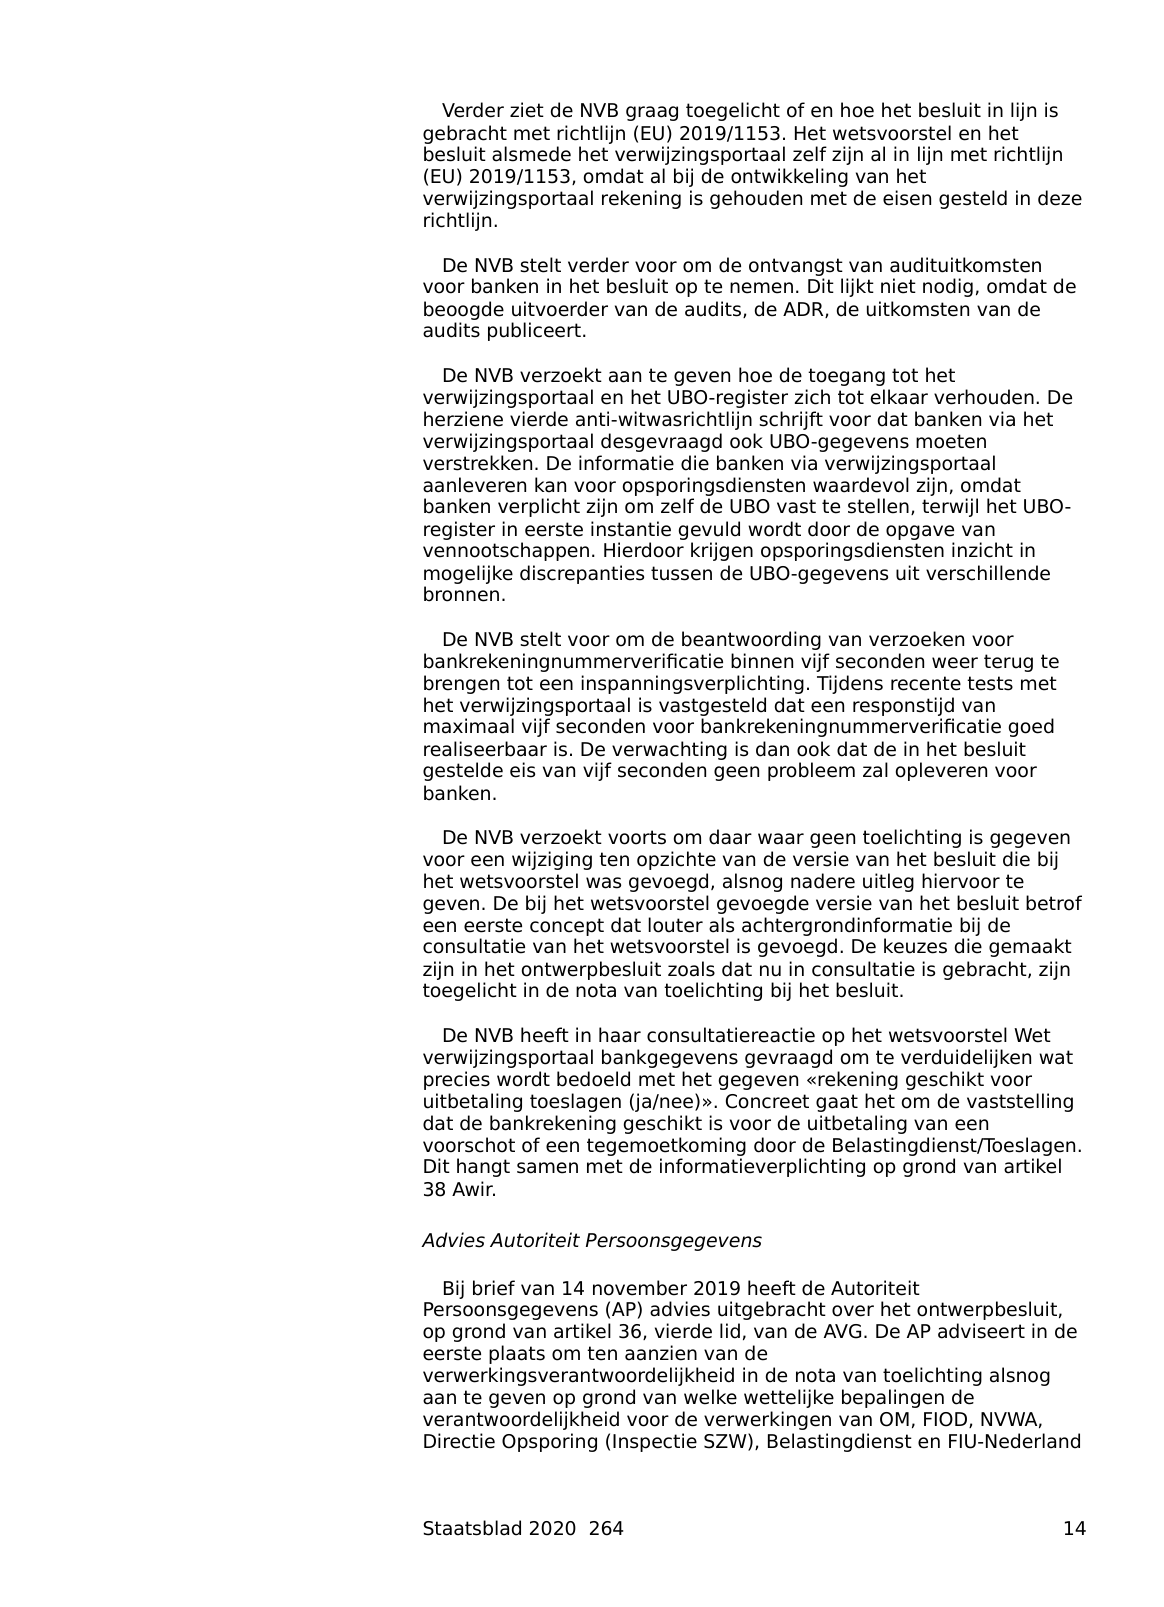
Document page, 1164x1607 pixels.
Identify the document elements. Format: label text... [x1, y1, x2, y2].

text De NVB heeft in haar consultatiereactie op het wetsvoorstel Wet verwijzingsportaal bankgegevens gevraagd om te verduidelijken wat precies wordt bedoeld met het gegeven «rekening geschikt voor uitbetaling toeslagen (ja/nee)». Concreet gaat het om de vaststelling dat de bankrekening geschikt is voor de uitbetaling van een voorschot of een tegemoetkoming door de Belastingdienst/Toeslagen. Dit hangt samen met de informatieverplichting op grond van artikel 38 Awir. [422, 1024, 1087, 1200]
text De NVB stelt verder voor om de ontvangst van audituitkomsten voor banken in het besluit op te nemen. Dit lijkt niet nodig, omdat de beoogde uitvoerder van de audits, de ADR, de uitkomsten van de audits publiceert. [422, 254, 1087, 342]
text Verder ziet de NVB graag toegelicht of en hoe het besluit in lijn is gebracht met richtlijn (EU) 2019/1153. Het wetsvoorstel en het besluit alsmede het verwijzingsportaal zelf zijn al in lijn met richtlijn (EU) 2019/1153, omdat al bij de ontwikkeling van het verwijzingsportaal rekening is gehouden met de eisen gesteld in deze richtlijn. [422, 100, 1087, 232]
subtitle Advies Autoriteit Persoonsgegevens [422, 1230, 1087, 1252]
text De NVB stelt voor om de beantwoording van verzoeken voor bankrekeningnummerverificatie binnen vijf seconden weer terug te brengen tot een inspanningsverplichting. Tijdens recente tests met het verwijzingsportaal is vastgesteld dat een responstijd van maximaal vijf seconden voor bankrekeningnummerverificatie goed realiseerbaar is. De verwachting is dan ook dat de in het besluit gestelde eis van vijf seconden geen probleem zal opleveren voor banken. [422, 628, 1087, 804]
text Bij brief van 14 november 2019 heeft de Autoriteit Persoonsgegevens (AP) advies uitgebracht over het ontwerpbesluit, op grond van artikel 36, vierde lid, van de AVG. De AP adviseert in de eerste plaats om ten aanzien van de verwerkingsverantwoordelijkheid in de nota van toelichting alsnog aan te geven op grond van welke wettelijke bepalingen de verantwoordelijkheid voor de verwerkingen van OM, FIOD, NVWA, Directie Opsporing (Inspectie SZW), Belastingdienst en FIU-Nederland [422, 1277, 1087, 1453]
text De NVB verzoekt voorts om daar waar geen toelichting is gegeven voor een wijziging ten opzichte van de versie van het besluit die bij het wetsvoorstel was gevoegd, alsnog nadere uitleg hiervoor te geven. De bij het wetsvoorstel gevoegde versie van het besluit betrof een eerste concept dat louter als achtergrondinformatie bij de consultatie van het wetsvoorstel is gevoegd. De keuzes die gemaakt zijn in het ontwerpbesluit zoals dat nu in consultatie is gebracht, zijn toegelicht in de nota van toelichting bij het besluit. [422, 827, 1087, 1002]
text De NVB verzoekt aan te geven hoe de toegang tot het verwijzingsportaal en het UBO-register zich tot elkaar verhouden. De herziene vierde anti-witwasrichtlijn schrijft voor dat banken via het verwijzingsportaal desgevraagd ook UBO-gegevens moeten verstrekken. De informatie die banken via verwijzingsportaal aanleveren kan voor opsporingsdiensten waardevol zijn, omdat banken verplicht zijn om zelf de UBO vast te stellen, terwijl het UBO-register in eerste instantie gevuld wordt door de opgave van vennootschappen. Hierdoor krijgen opsporingsdiensten inzicht in mogelijke discrepanties tussen de UBO-gegevens uit verschillende bronnen. [422, 364, 1087, 606]
